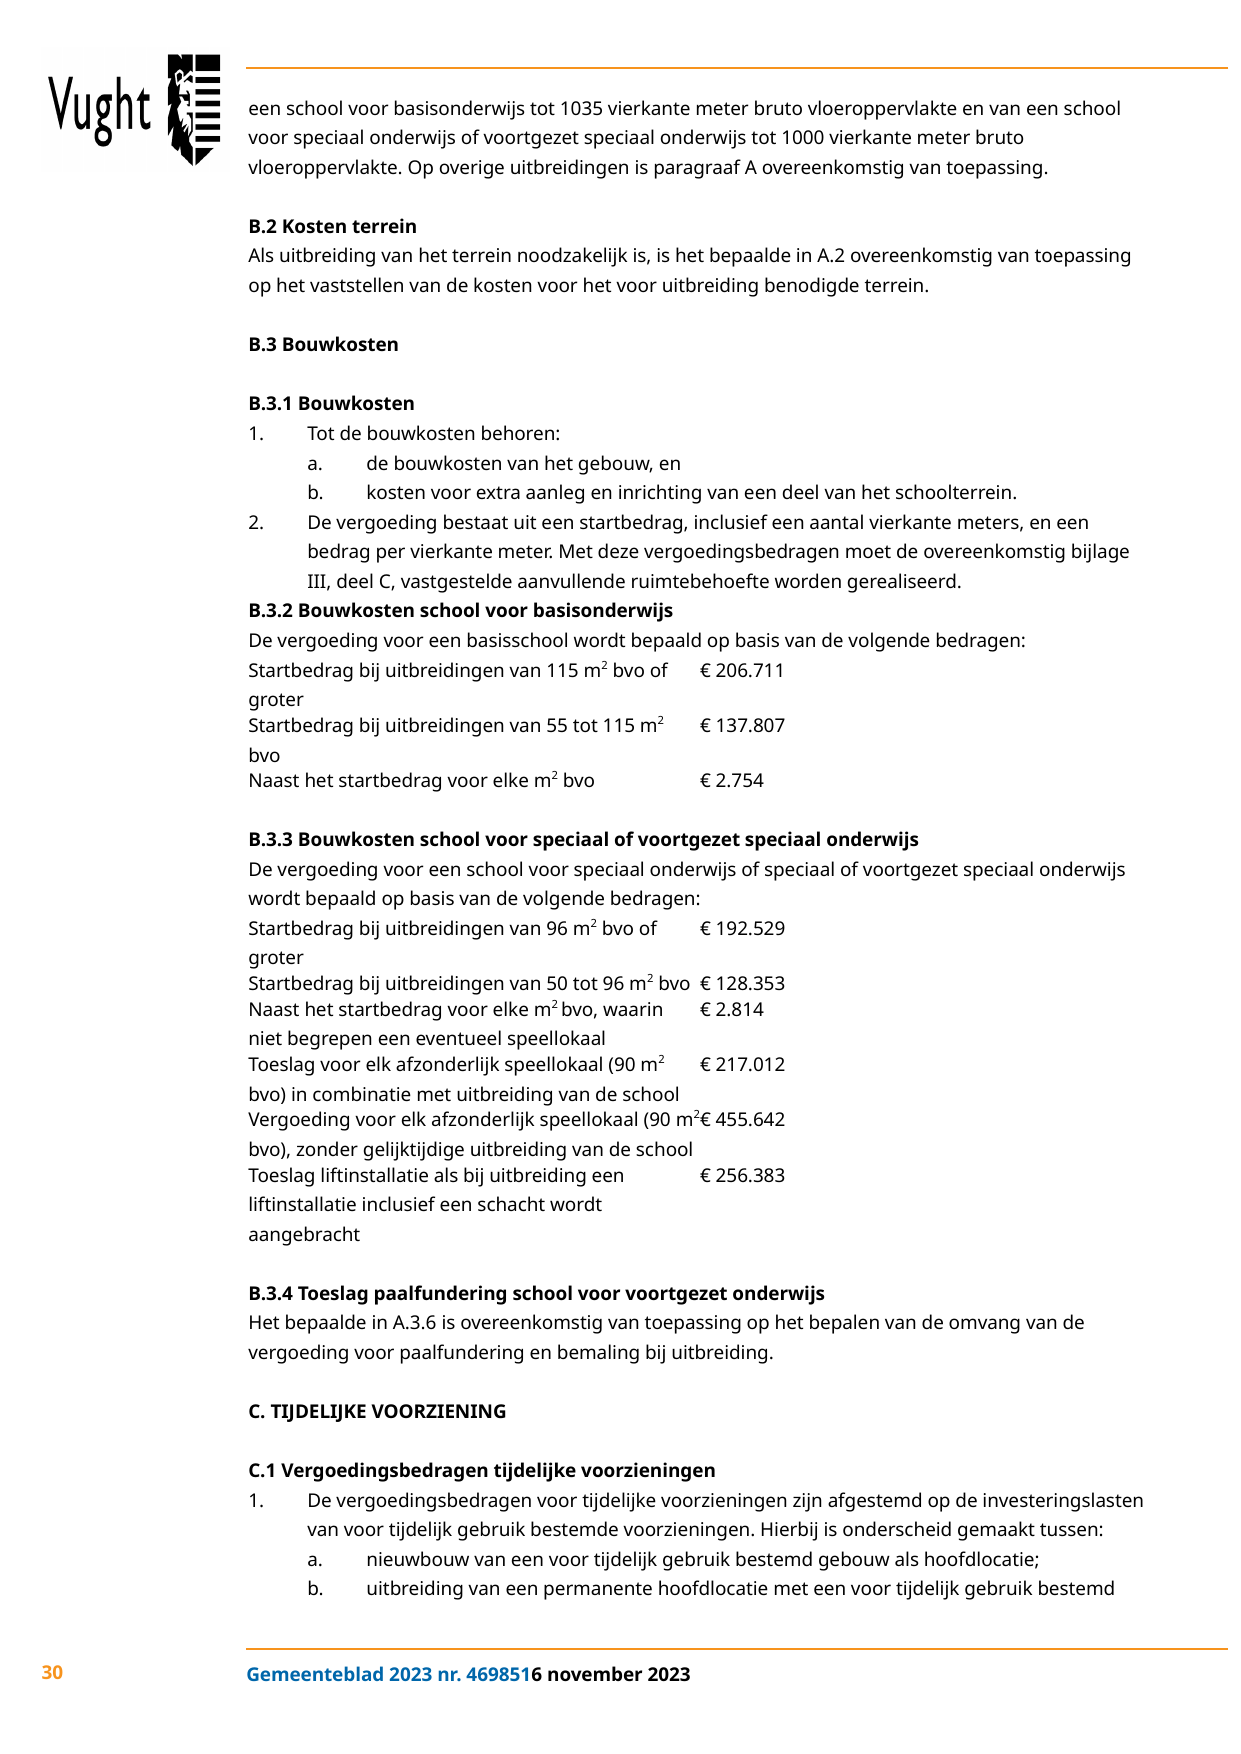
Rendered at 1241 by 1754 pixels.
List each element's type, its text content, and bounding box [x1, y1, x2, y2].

table_cell € 2.814 [700, 996, 1152, 1051]
list De vergoedingsbedragen voor tijdelijke voorzieningen zijn afgestemd op de investeringslasten van voor tijdelijk gebruik bestemde voorzieningen. Hierbij is onderscheid gemaakt tussen: [248, 1487, 1152, 1542]
text De vergoeding voor een school voor speciaal onderwijs of speciaal of voortgezet speciaal onderwijs wordt bepaald op basis van de volgende bedragen: [248, 856, 1152, 911]
table_cell Toeslag liftinstallatie als bij uitbreiding een liftinstallatie inclusief een schacht wordt aangebracht [248, 1162, 700, 1247]
text B.3.3 Bouwkosten school voor speciaal of voortgezet speciaal onderwijs [248, 826, 1152, 852]
text B.3.2 Bouwkosten school voor basisonderwijs [248, 598, 1152, 623]
text B.3 Bouwkosten [248, 331, 1152, 357]
table_cell Startbedrag bij uitbreidingen van 50 tot 96 m2 bvo [248, 970, 700, 996]
picture [41, 47, 231, 172]
text Het bepaalde in A.3.6 is overeenkomstig van toepassing op het bepalen van de omvang van de vergoeding voor paalfundering en bemaling bij uitbreiding. [248, 1309, 1152, 1364]
table_cell Naast het startbedrag voor elke m2 bvo [248, 768, 700, 793]
table_header Startbedrag bij uitbreidingen van 115 m2 bvo of groter [248, 657, 700, 712]
table_cell € 2.754 [700, 768, 1152, 793]
text Als uitbreiding van het terrein noodzakelijk is, is het bepaalde in A.2 overeenkomstig van toepassing op het vaststellen van de kosten voor het voor uitbreiding benodigde terrein. [248, 243, 1152, 298]
list de bouwkosten van het gebouw, en [307, 450, 1152, 476]
list uitbreiding van een permanente hoofdlocatie met een voor tijdelijk gebruik bestemd [307, 1576, 1152, 1601]
text De vergoeding voor een basisschool wordt bepaald op basis van de volgende bedragen: [248, 627, 1152, 653]
table_header € 206.711 [700, 657, 1152, 712]
list nieuwbouw van een voor tijdelijk gebruik bestemd gebouw als hoofdlocatie; [307, 1546, 1152, 1572]
table_cell € 217.012 [700, 1051, 1152, 1107]
table_cell Toeslag voor elk afzonderlijk speellokaal (90 m2 bvo) in combinatie met uitbreiding van de school [248, 1051, 700, 1107]
text B.3.4 Toeslag paalfundering school voor voortgezet onderwijs [248, 1280, 1152, 1305]
table_cell € 455.642 [700, 1107, 1152, 1162]
text een school voor basisonderwijs tot 1035 vierkante meter bruto vloeroppervlakte en van een school voor speciaal onderwijs of voortgezet speciaal onderwijs tot 1000 vierkante meter bruto vloeroppervlakte. Op overige uitbreidingen is paragraaf A overeenkomstig van toepassing. [248, 95, 1152, 180]
table_header Startbedrag bij uitbreidingen van 96 m2 bvo of groter [248, 915, 700, 970]
table_cell € 137.807 [700, 712, 1152, 768]
table_cell Vergoeding voor elk afzonderlijk speellokaal (90 m2 bvo), zonder gelijktijdige uitbreiding van de school [248, 1107, 700, 1162]
table_cell € 256.383 [700, 1162, 1152, 1247]
list De vergoeding bestaat uit een startbedrag, inclusief een aantal vierkante meters, en een bedrag per vierkante meter. Met deze vergoedingsbedragen moet de overeenkomstig bijlage III, deel C, vastgestelde aanvullende ruimtebehoefte worden gerealiseerd. [248, 509, 1152, 594]
table_cell € 128.353 [700, 970, 1152, 996]
table_cell Naast het startbedrag voor elke m2 bvo, waarin niet begrepen een eventueel speellokaal [248, 996, 700, 1051]
text C. TIJDELIJKE VOORZIENING [248, 1398, 1152, 1424]
text C.1 Vergoedingsbedragen tijdelijke voorzieningen [248, 1457, 1152, 1483]
list Tot de bouwkosten behoren: [248, 420, 1152, 446]
text B.2 Kosten terrein [248, 213, 1152, 239]
table_cell Startbedrag bij uitbreidingen van 55 tot 115 m2 bvo [248, 712, 700, 768]
text B.3.1 Bouwkosten [248, 391, 1152, 416]
list kosten voor extra aanleg en inrichting van een deel van het schoolterrein. [307, 479, 1152, 505]
table_header € 192.529 [700, 915, 1152, 970]
